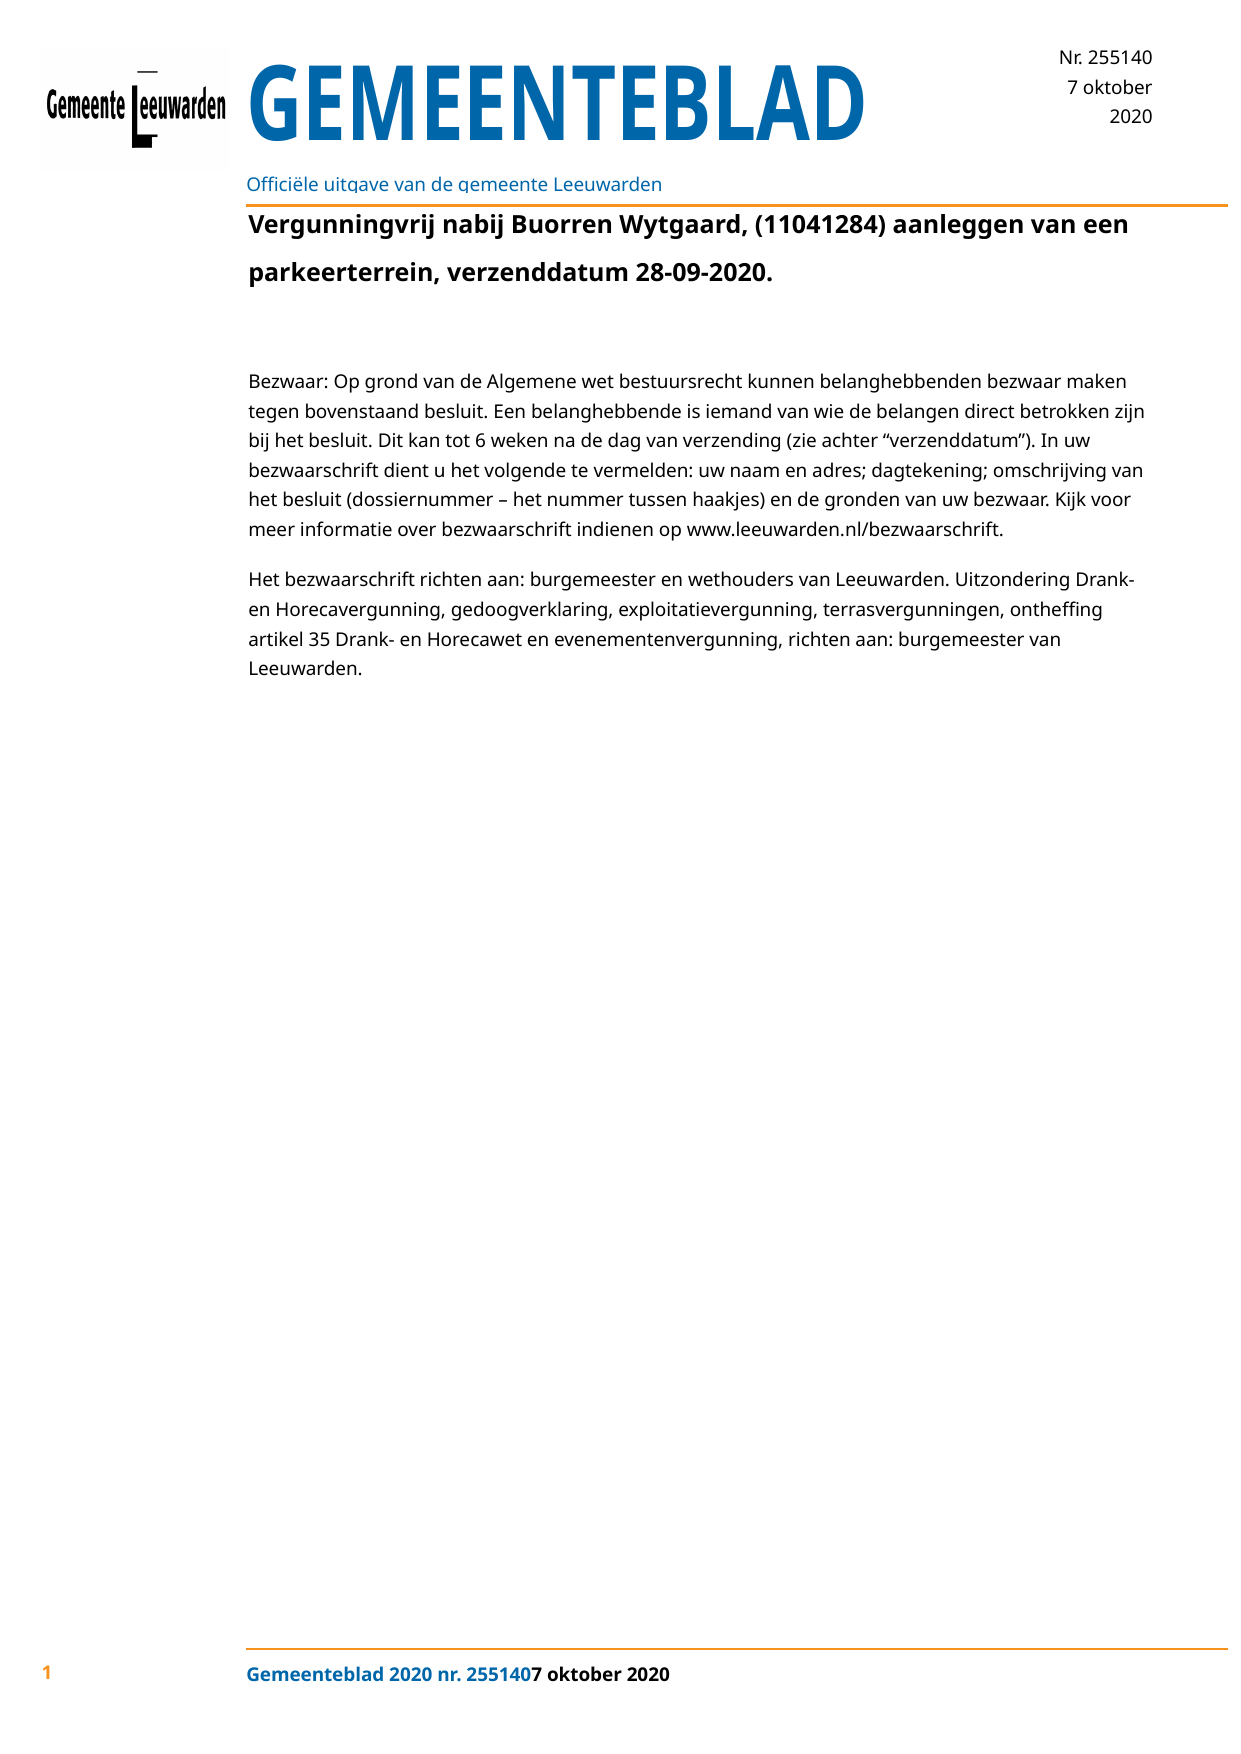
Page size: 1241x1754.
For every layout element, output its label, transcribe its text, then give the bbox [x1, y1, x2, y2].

text Vergunningvrij nabij Buorren Wytgaard, (11041284) aanleggen van een parkeerterrein, verzenddatum 28-09-2020. [248, 207, 1152, 288]
text Het bezwaarschrift richten aan: burgemeester en wethouders van Leeuwarden. Uitzondering Drank- en Horecavergunning, gedoogverklaring, exploitatievergunning, terrasvergunningen, ontheffing artikel 35 Drank- en Horecawet en evenementenvergunning, richten aan: burgemeester van Leeuwarden. [248, 567, 1152, 681]
text Bezwaar: Op grond van de Algemene wet bestuursrecht kunnen belanghebbenden bezwaar maken tegen bovenstaand besluit. Een belanghebbende is iemand van wie de belangen direct betrokken zijn bij het besluit. Dit kan tot 6 weken na de dag van verzending (zie achter “verzenddatum”). In uw bezwaarschrift dient u het volgende te vermelden: uw naam en adres; dagtekening; omschrijving van het besluit (dossiernummer – het nummer tussen haakjes) en de gronden van uw bezwaar. Kijk voor meer informatie over bezwaarschrift indienen op www.leeuwarden.nl/bezwaarschrift. [248, 368, 1152, 542]
picture [41, 47, 231, 172]
